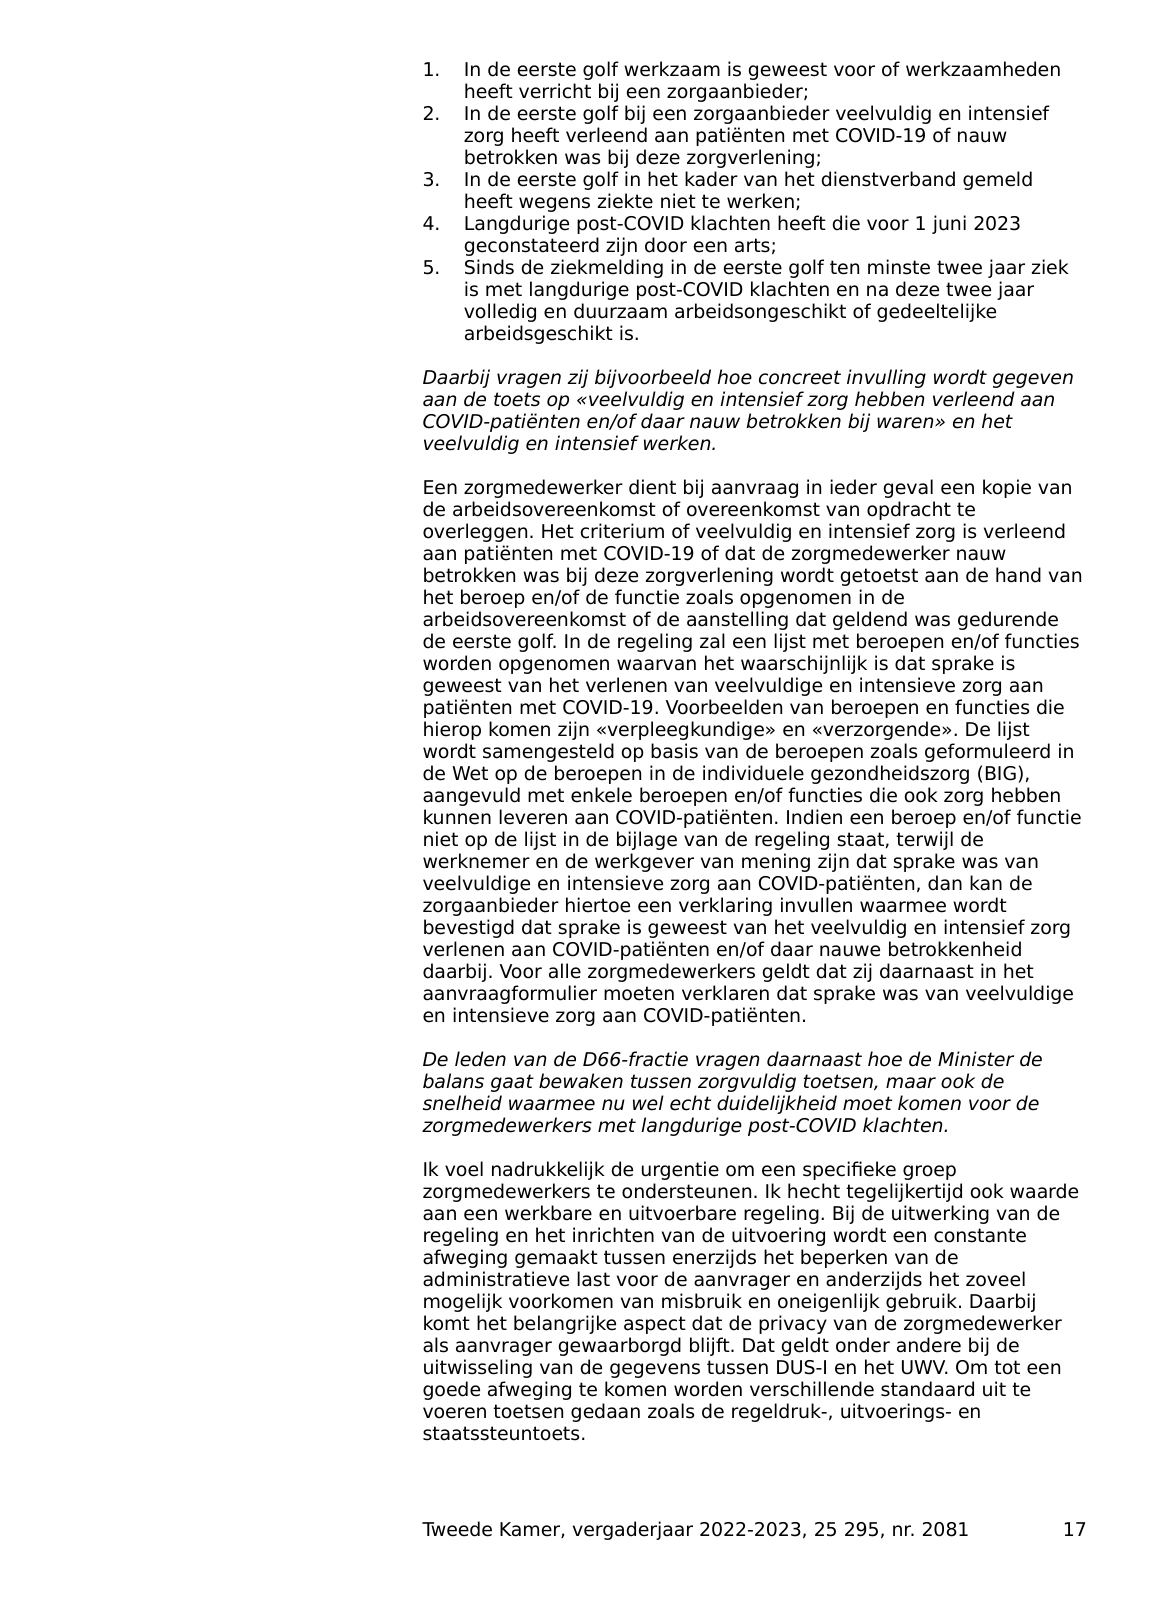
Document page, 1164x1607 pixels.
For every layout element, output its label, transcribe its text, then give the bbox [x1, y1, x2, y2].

text Een zorgmedewerker dient bij aanvraag in ieder geval een kopie van de arbeidsovereenkomst of overeenkomst van opdracht te overleggen. Het criterium of veelvuldig en intensief zorg is verleend aan patiënten met COVID-19 of dat de zorgmedewerker nauw betrokken was bij deze zorgverlening wordt getoetst aan de hand van het beroep en/of de functie zoals opgenomen in de arbeidsovereenkomst of de aanstelling dat geldend was gedurende de eerste golf. In de regeling zal een lijst met beroepen en/of functies worden opgenomen waarvan het waarschijnlijk is dat sprake is geweest van het verlenen van veelvuldige en intensieve zorg aan patiënten met COVID-19. Voorbeelden van beroepen en functies die hierop komen zijn «verpleegkundige» en «verzorgende». De lijst wordt samengesteld op basis van de beroepen zoals geformuleerd in de Wet op de beroepen in de individuele gezondheidszorg (BIG), aangevuld met enkele beroepen en/of functies die ook zorg hebben kunnen leveren aan COVID-patiënten. Indien een beroep en/of functie niet op de lijst in de bijlage van de regeling staat, terwijl de werknemer en de werkgever van mening zijn dat sprake was van veelvuldige en intensieve zorg aan COVID-patiënten, dan kan de zorgaanbieder hiertoe een verklaring invullen waarmee wordt bevestigd dat sprake is geweest van het veelvuldig en intensief zorg verlenen aan COVID-patiënten en/of daar nauwe betrokkenheid daarbij. Voor alle zorgmedewerkers geldt dat zij daarnaast in het aanvraagformulier moeten verklaren dat sprake was van veelvuldige en intensieve zorg aan COVID-patiënten. [422, 477, 1087, 1027]
text 4. Langdurige post-COVID klachten heeft die voor 1 juni 2023 geconstateerd zijn door een arts; [422, 213, 1087, 257]
text De leden van de D66-fractie vragen daarnaast hoe de Minister de balans gaat bewaken tussen zorgvuldig toetsen, maar ook de snelheid waarmee nu wel echt duidelijkheid moet komen voor de zorgmedewerkers met langdurige post-COVID klachten. [422, 1049, 1087, 1137]
text 5. Sinds de ziekmelding in de eerste golf ten minste twee jaar ziek is met langdurige post-COVID klachten en na deze twee jaar volledig en duurzaam arbeidsongeschikt of gedeeltelijke arbeidsgeschikt is. [422, 257, 1087, 345]
text Ik voel nadrukkelijk de urgentie om een specifieke groep zorgmedewerkers te ondersteunen. Ik hecht tegelijkertijd ook waarde aan een werkbare en uitvoerbare regeling. Bij de uitwerking van de regeling en het inrichten van de uitvoering wordt een constante afweging gemaakt tussen enerzijds het beperken van de administratieve last voor de aanvrager en anderzijds het zoveel mogelijk voorkomen van misbruik en oneigenlijk gebruik. Daarbij komt het belangrijke aspect dat de privacy van de zorgmedewerker als aanvrager gewaarborgd blijft. Dat geldt onder andere bij de uitwisseling van de gegevens tussen DUS-I en het UWV. Om tot een goede afweging te komen worden verschillende standaard uit te voeren toetsen gedaan zoals de regeldruk-, uitvoerings- en staatssteuntoets. [422, 1159, 1087, 1444]
text 1. In de eerste golf werkzaam is geweest voor of werkzaamheden heeft verricht bij een zorgaanbieder; [422, 59, 1087, 103]
text 3. In de eerste golf in het kader van het dienstverband gemeld heeft wegens ziekte niet te werken; [422, 169, 1087, 213]
text Daarbij vragen zij bijvoorbeeld hoe concreet invulling wordt gegeven aan de toets op «veelvuldig en intensief zorg hebben verleend aan COVID-patiënten en/of daar nauw betrokken bij waren» en het veelvuldig en intensief werken. [422, 367, 1087, 455]
text 2. In de eerste golf bij een zorgaanbieder veelvuldig en intensief zorg heeft verleend aan patiënten met COVID-19 of nauw betrokken was bij deze zorgverlening; [422, 103, 1087, 169]
